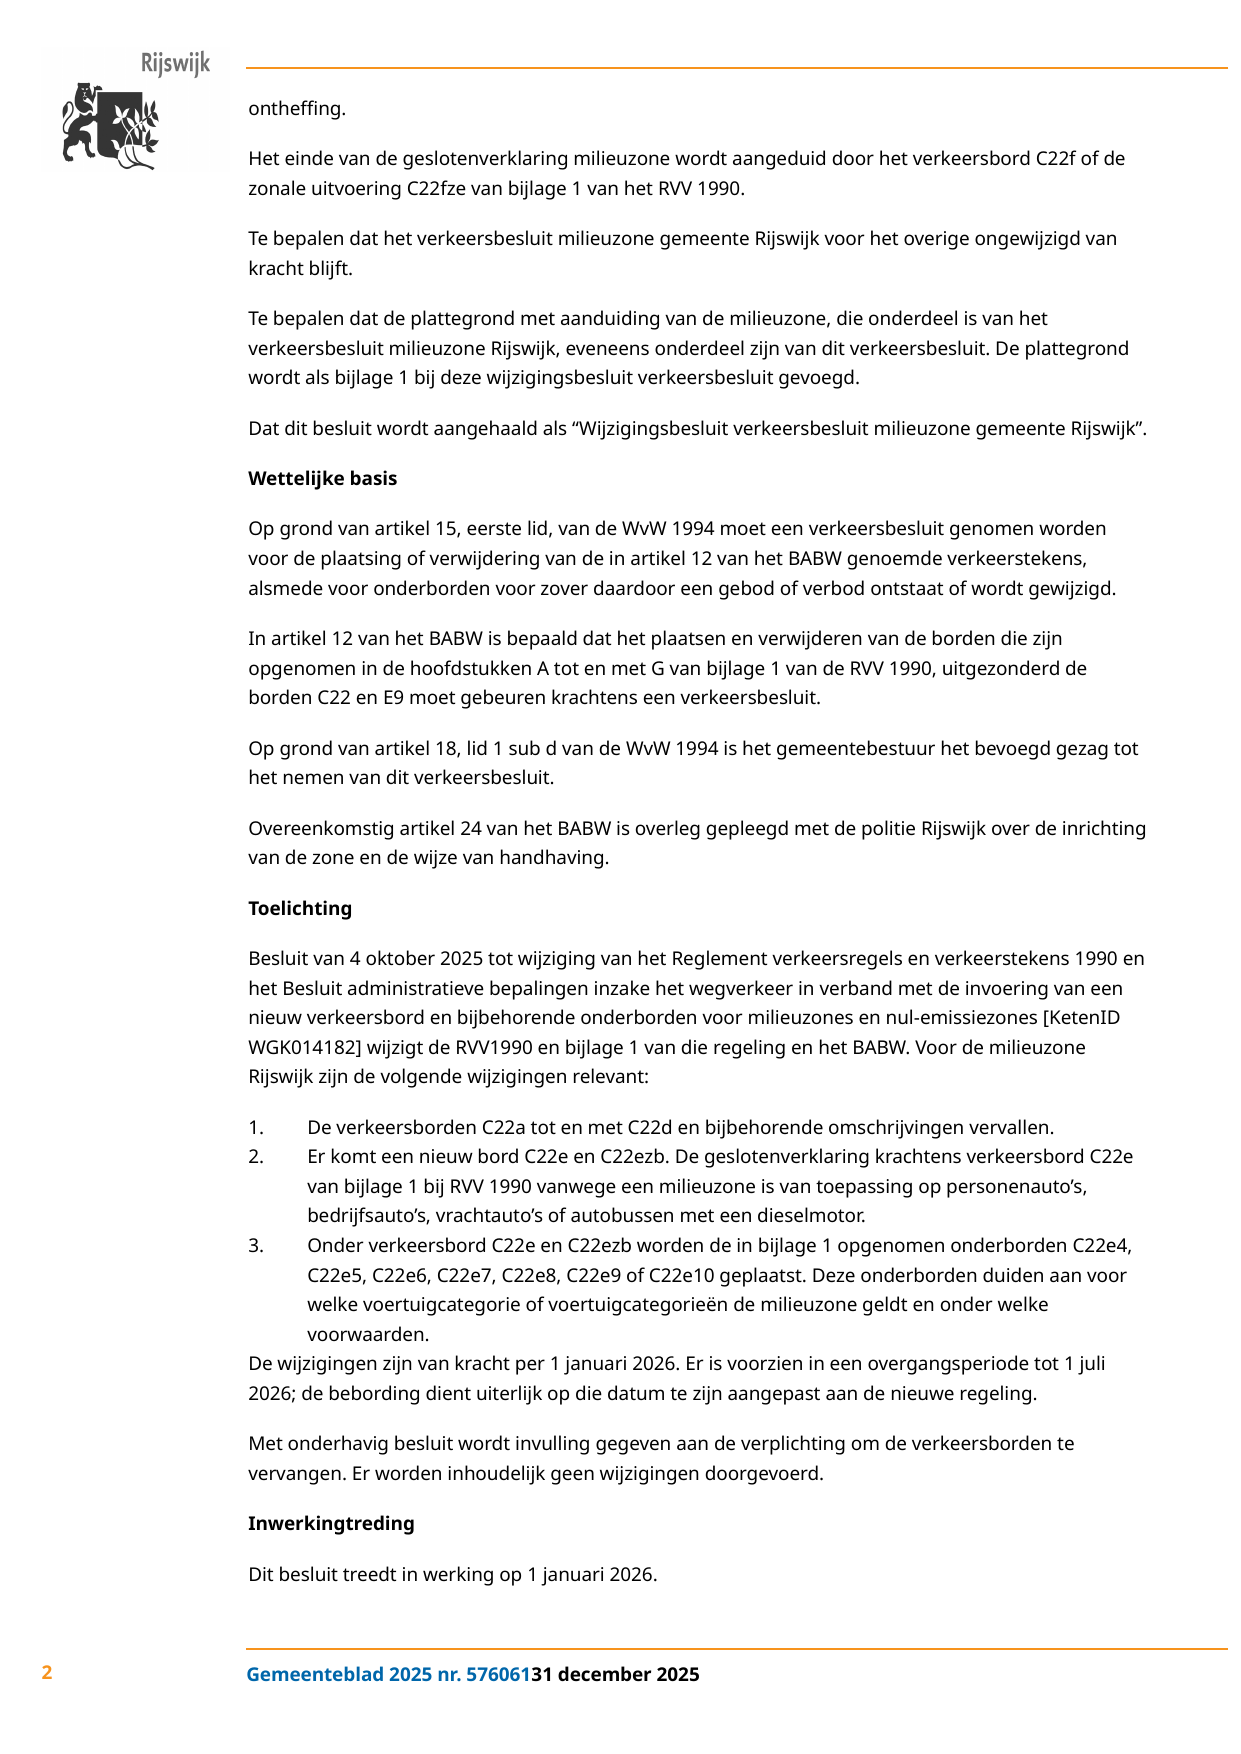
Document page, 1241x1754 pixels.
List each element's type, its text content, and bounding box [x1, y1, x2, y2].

text In artikel 12 van het BABW is bepaald dat het plaatsen en verwijderen van de borden die zijn opgenomen in de hoofdstukken A tot en met G van bijlage 1 van de RVV 1990, uitgezonderd de borden C22 en E9 moet gebeuren krachtens een verkeersbesluit. [248, 625, 1152, 710]
text Dat dit besluit wordt aangehaald als “Wijzigingsbesluit verkeersbesluit milieuzone gemeente Rijswijk”. [248, 415, 1152, 441]
text Inwerkingtreding [248, 1511, 1152, 1536]
text Te bepalen dat de plattegrond met aanduiding van de milieuzone, die onderdeel is van het verkeersbesluit milieuzone Rijswijk, eveneens onderdeel zijn van dit verkeersbesluit. De plattegrond wordt als bijlage 1 bij deze wijzigingsbesluit verkeersbesluit gevoegd. [248, 305, 1152, 390]
text Overeenkomstig artikel 24 van het BABW is overleg gepleegd met de politie Rijswijk over de inrichting van de zone en de wijze van handhaving. [248, 815, 1152, 870]
text Besluit van 4 oktober 2025 tot wijziging van het Reglement verkeersregels en verkeerstekens 1990 en het Besluit administratieve bepalingen inzake het wegverkeer in verband met de invoering van een nieuw verkeersbord en bijbehorende onderborden voor milieuzones en nul-emissiezones [KetenID WGK014182] wijzigt de RVV1990 en bijlage 1 van die regeling en het BABW. Voor de milieuzone Rijswijk zijn de volgende wijzigingen relevant: [248, 945, 1152, 1089]
picture [41, 47, 231, 172]
text Wettelijke basis [248, 465, 1152, 491]
text Dit besluit treedt in werking op 1 januari 2026. [248, 1561, 1152, 1587]
text Toelichting [248, 895, 1152, 921]
list Onder verkeersbord C22e en C22ezb worden de in bijlage 1 opgenomen onderborden C22e4, C22e5, C22e6, C22e7, C22e8, C22e9 of C22e10 geplaatst. Deze onderborden duiden aan voor welke voertuigcategorie of voertuigcategorieën de milieuzone geldt en onder welke voorwaarden. [248, 1232, 1152, 1347]
text Op grond van artikel 15, eerste lid, van de WvW 1994 moet een verkeersbesluit genomen worden voor de plaatsing of verwijdering van de in artikel 12 van het BABW genoemde verkeerstekens, alsmede voor onderborden voor zover daardoor een gebod of verbod ontstaat of wordt gewijzigd. [248, 516, 1152, 601]
list De verkeersborden C22a tot en met C22d en bijbehorende omschrijvingen vervallen. [248, 1114, 1152, 1140]
text Te bepalen dat het verkeersbesluit milieuzone gemeente Rijswijk voor het overige ongewijzigd van kracht blijft. [248, 225, 1152, 281]
text Het einde van de geslotenverklaring milieuzone wordt aangeduid door het verkeersbord C22f of de zonale uitvoering C22fze van bijlage 1 van het RVV 1990. [248, 145, 1152, 201]
text ontheffing. [248, 95, 1152, 121]
text De wijzigingen zijn van kracht per 1 januari 2026. Er is voorzien in een overgangsperiode tot 1 juli 2026; de bebording dient uiterlijk op die datum te zijn aangepast aan de nieuwe regeling. [248, 1351, 1152, 1406]
text Op grond van artikel 18, lid 1 sub d van de WvW 1994 is het gemeentebestuur het bevoegd gezag tot het nemen van dit verkeersbesluit. [248, 735, 1152, 790]
text Met onderhavig besluit wordt invulling gegeven aan de verplichting om de verkeersborden te vervangen. Er worden inhoudelijk geen wijzigingen doorgevoerd. [248, 1431, 1152, 1486]
list Er komt een nieuw bord C22e en C22ezb. De geslotenverklaring krachtens verkeersbord C22e van bijlage 1 bij RVV 1990 vanwege een milieuzone is van toepassing op personenauto’s, bedrijfsauto’s, vrachtauto’s of autobussen met een dieselmotor. [248, 1143, 1152, 1228]
